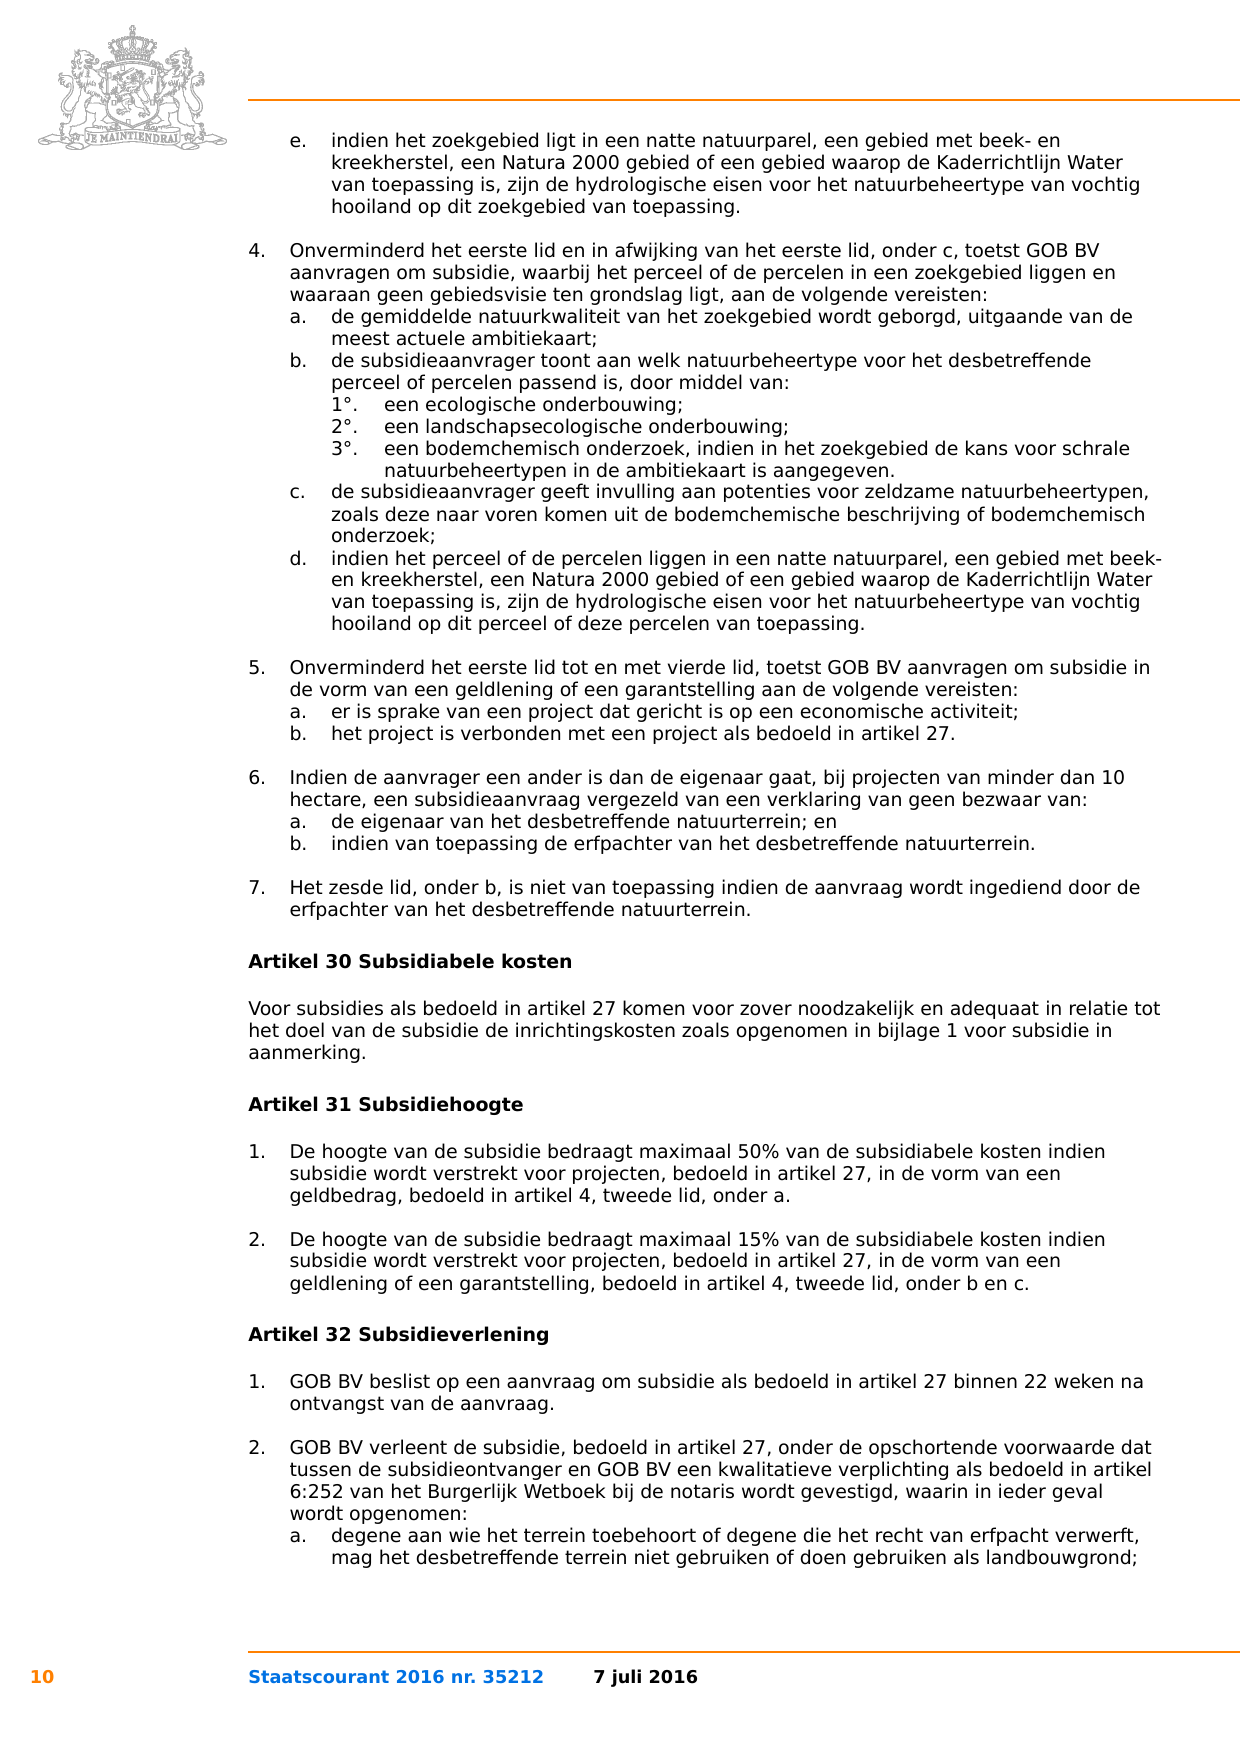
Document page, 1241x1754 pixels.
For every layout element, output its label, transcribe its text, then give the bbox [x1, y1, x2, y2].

text Voor subsidies als bedoeld in artikel 27 komen voor zover noodzakelijk en adequaat in relatie tot het doel van de subsidie de inrichtingskosten zoals opgenomen in bijlage 1 voor subsidie in aanmerking. [248, 998, 1163, 1064]
text 7. Het zesde lid, onder b, is niet van toepassing indien de aanvraag wordt ingediend door de erfpachter van het desbetreffende natuurterrein. [248, 877, 1163, 921]
picture [38, 25, 227, 150]
text 4. Onverminderd het eerste lid en in afwijking van het eerste lid, onder c, toetst GOB BV aanvragen om subsidie, waarbij het perceel of de percelen in een zoekgebied liggen en waaraan geen gebiedsvisie ten grondslag ligt, aan de volgende vereisten: [248, 240, 1163, 306]
text d. indien het perceel of de percelen liggen in een natte natuurparel, een gebied met beek- en kreekherstel, een Natura 2000 gebied of een gebied waarop de Kaderrichtlijn Water van toepassing is, zijn de hydrologische eisen voor het natuurbeheertype van vochtig hooiland op dit perceel of deze percelen van toepassing. [289, 547, 1163, 635]
text 2°. een landschapsecologische onderbouwing; [331, 416, 1163, 437]
text 1. GOB BV beslist op een aanvraag om subsidie als bedoeld in artikel 27 binnen 22 weken na ontvangst van de aanvraag. [248, 1371, 1163, 1415]
text 6. Indien de aanvrager een ander is dan de eigenaar gaat, bij projecten van minder dan 10 hectare, een subsidieaanvraag vergezeld van een verklaring van geen bezwaar van: [248, 767, 1163, 811]
text a. de eigenaar van het desbetreffende natuurterrein; en [289, 811, 1163, 833]
text 1. De hoogte van de subsidie bedraagt maximaal 50% van de subsidiabele kosten indien subsidie wordt verstrekt voor projecten, bedoeld in artikel 27, in de vorm van een geldbedrag, bedoeld in artikel 4, tweede lid, onder a. [248, 1141, 1163, 1207]
text 2. GOB BV verleent de subsidie, bedoeld in artikel 27, onder de opschortende voorwaarde dat tussen de subsidieontvanger en GOB BV een kwalitatieve verplichting als bedoeld in artikel 6:252 van het Burgerlijk Wetboek bij de notaris wordt gevestigd, waarin in ieder geval wordt opgenomen: [248, 1437, 1163, 1525]
text a. de gemiddelde natuurkwaliteit van het zoekgebied wordt geborgd, uitgaande van de meest actuele ambitiekaart; [289, 306, 1163, 349]
text b. indien van toepassing de erfpachter van het desbetreffende natuurterrein. [289, 833, 1163, 855]
text 2. De hoogte van de subsidie bedraagt maximaal 15% van de subsidiabele kosten indien subsidie wordt verstrekt voor projecten, bedoeld in artikel 27, in de vorm van een geldlening of een garantstelling, bedoeld in artikel 4, tweede lid, onder b en c. [248, 1228, 1163, 1294]
text b. het project is verbonden met een project als bedoeld in artikel 27. [289, 723, 1163, 745]
text c. de subsidieaanvrager geeft invulling aan potenties voor zeldzame natuurbeheertypen, zoals deze naar voren komen uit de bodemchemische beschrijving of bodemchemisch onderzoek; [289, 481, 1163, 547]
text e. indien het zoekgebied ligt in een natte natuurparel, een gebied met beek- en kreekherstel, een Natura 2000 gebied of een gebied waarop de Kaderrichtlijn Water van toepassing is, zijn de hydrologische eisen voor het natuurbeheertype van vochtig hooiland op dit zoekgebied van toepassing. [289, 130, 1163, 218]
text 1°. een ecologische onderbouwing; [331, 393, 1163, 416]
text b. de subsidieaanvrager toont aan welk natuurbeheertype voor het desbetreffende perceel of percelen passend is, door middel van: [289, 349, 1163, 393]
text a. degene aan wie het terrein toebehoort of degene die het recht van erfpacht verwerft, mag het desbetreffende terrein niet gebruiken of doen gebruiken als landbouwgrond; [289, 1525, 1163, 1569]
subtitle Artikel 32 Subsidieverlening [248, 1324, 1163, 1346]
text 5. Onverminderd het eerste lid tot en met vierde lid, toetst GOB BV aanvragen om subsidie in de vorm van een geldlening of een garantstelling aan de volgende vereisten: [248, 657, 1163, 701]
text 3°. een bodemchemisch onderzoek, indien in het zoekgebied de kans voor schrale natuurbeheertypen in de ambitiekaart is aangegeven. [331, 437, 1163, 481]
text a. er is sprake van een project dat gericht is op een economische activiteit; [289, 701, 1163, 723]
subtitle Artikel 30 Subsidiabele kosten [248, 951, 1163, 973]
subtitle Artikel 31 Subsidiehoogte [248, 1094, 1163, 1116]
